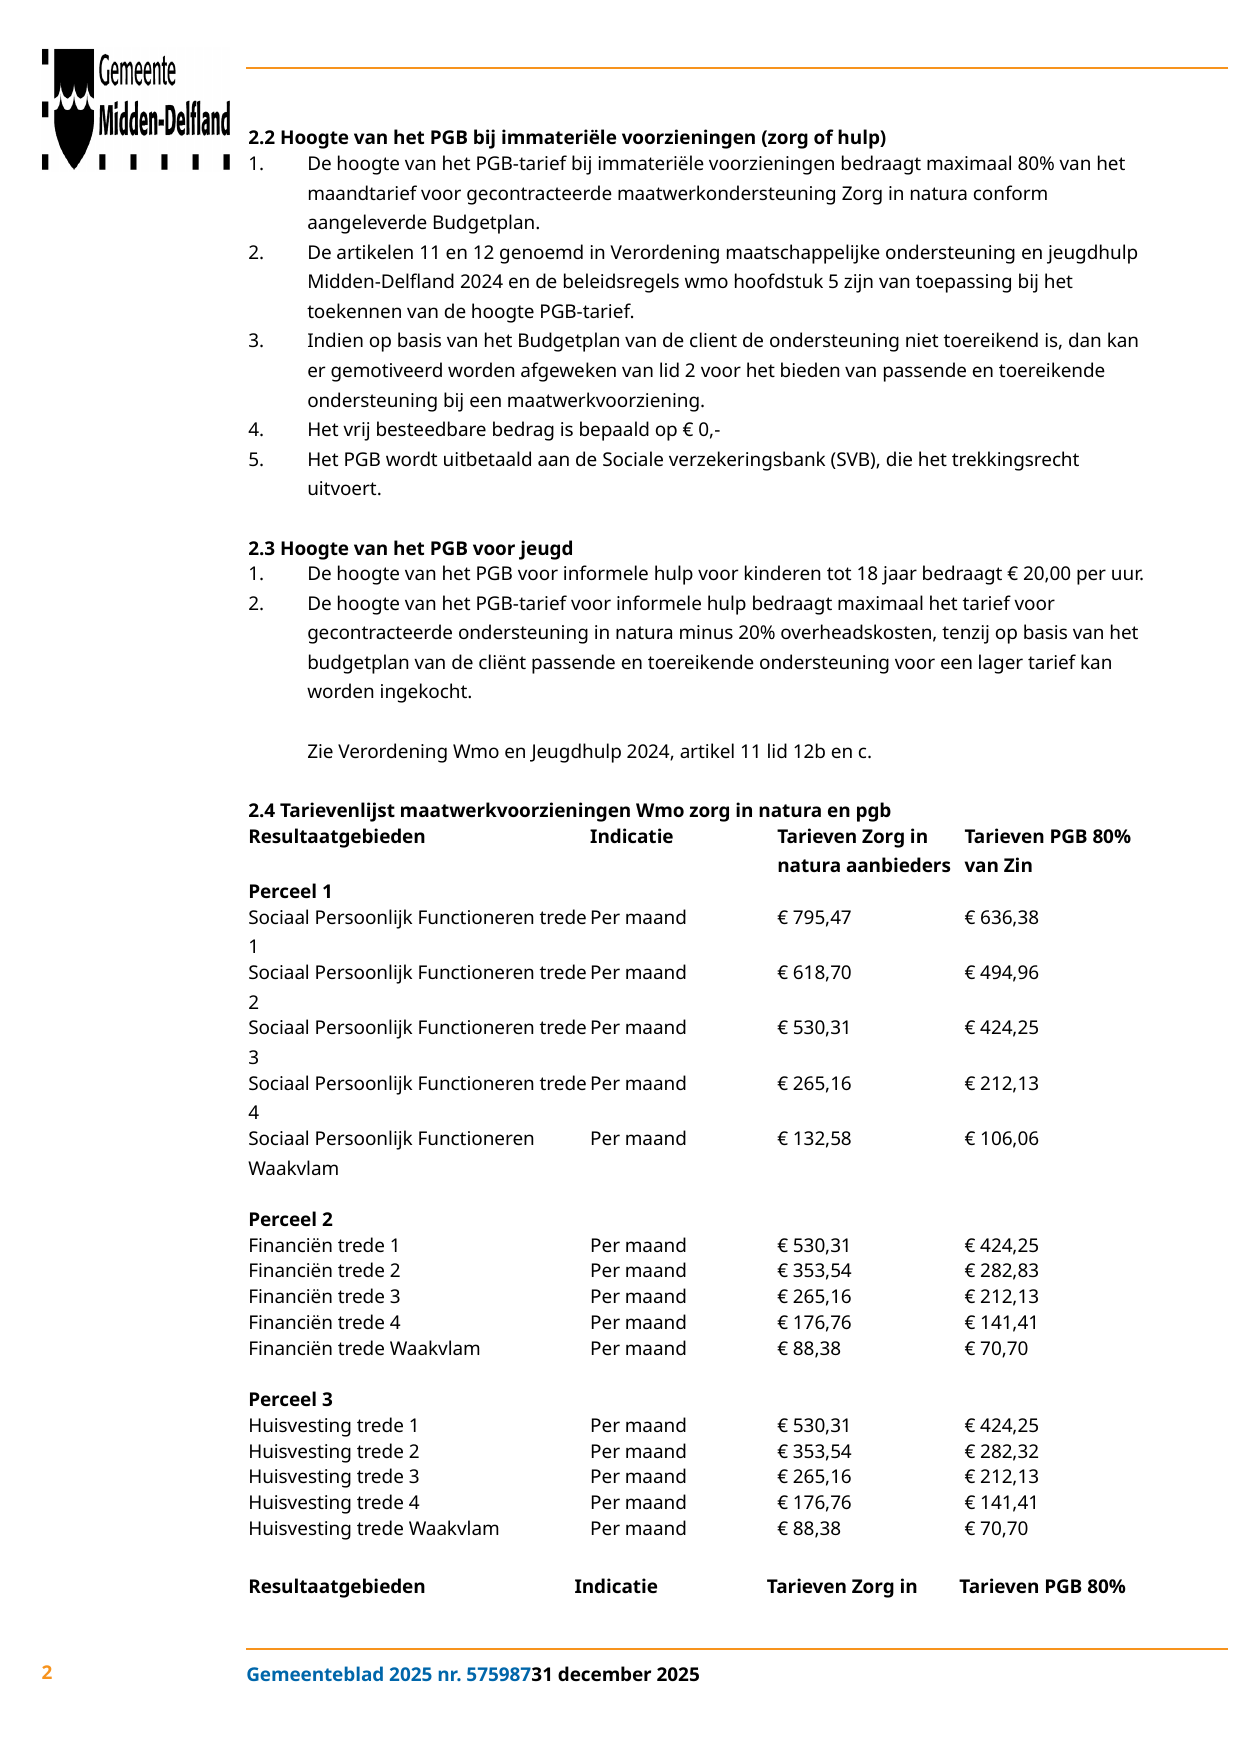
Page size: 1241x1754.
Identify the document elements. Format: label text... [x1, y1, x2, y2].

table_cell [590, 1386, 777, 1412]
table_cell [964, 1361, 1152, 1386]
table_header Indicatie [590, 823, 777, 878]
table_cell € 106,06 [964, 1125, 1152, 1181]
list Indien op basis van het Budgetplan van de client de ondersteuning niet toereikend is, dan kan er gemotiveerd worden afgeweken van lid 2 voor het bieden van passende en toereikende ondersteuning bij een maatwerkvoorziening. [248, 328, 1152, 412]
table_cell € 176,76 [777, 1309, 964, 1335]
table_cell Financiën trede 1 [248, 1232, 590, 1258]
table_cell [248, 1361, 590, 1386]
table_cell Per maand [590, 1258, 777, 1283]
table_cell Huisvesting trede 3 [248, 1464, 590, 1489]
table_cell € 530,31 [777, 1232, 964, 1258]
table_cell [777, 1206, 964, 1232]
table_cell € 132,58 [777, 1125, 964, 1181]
table_cell Per maand [590, 1335, 777, 1361]
table_header Tarieven Zorg in [767, 1574, 959, 1599]
table_cell € 282,32 [964, 1438, 1152, 1463]
table_cell € 494,96 [964, 959, 1152, 1014]
table_cell € 282,83 [964, 1258, 1152, 1283]
table_cell € 530,31 [777, 1412, 964, 1438]
table_cell Per maand [590, 904, 777, 959]
table_cell Per maand [590, 1438, 777, 1463]
table_cell [964, 878, 1152, 904]
list De hoogte van het PGB-tarief voor informele hulp bedraagt maximaal het tarief voor gecontracteerde ondersteuning in natura minus 20% overheadskosten, tenzij op basis van het budgetplan van de cliënt passende en toereikende ondersteuning voor een lager tarief kan worden ingekocht. [248, 590, 1152, 704]
table_cell Perceel 2 [248, 1206, 590, 1232]
table_header Tarieven Zorg in natura aanbieders [777, 823, 964, 878]
table_cell Sociaal Persoonlijk Functioneren trede 1 [248, 904, 590, 959]
table_cell € 212,13 [964, 1070, 1152, 1125]
list Zie Verordening Wmo en Jeugdhulp 2024, artikel 11 lid 12b en c. [248, 738, 1152, 764]
list De artikelen 11 en 12 genoemd in Verordening maatschappelijke ondersteuning en jeugdhulp Midden-Delfland 2024 en de beleidsregels wmo hoofdstuk 5 zijn van toepassing bij het toekennen van de hoogte PGB-tarief. [248, 239, 1152, 324]
table_cell Huisvesting trede 1 [248, 1412, 590, 1438]
table_cell € 424,25 [964, 1015, 1152, 1070]
list Het PGB wordt uitbetaald aan de Sociale verzekeringsbank (SVB), die het trekkingsrecht uitvoert. [248, 446, 1152, 501]
picture [41, 47, 231, 172]
table_cell € 424,25 [964, 1232, 1152, 1258]
table_cell [964, 1206, 1152, 1232]
table_cell Per maand [590, 1232, 777, 1258]
table_cell Perceel 3 [248, 1386, 590, 1412]
table_cell Per maand [590, 1284, 777, 1309]
table_cell Per maand [590, 1125, 777, 1181]
table_cell € 70,70 [964, 1335, 1152, 1361]
table_cell € 424,25 [964, 1412, 1152, 1438]
table_cell Per maand [590, 1412, 777, 1438]
table_cell € 70,70 [964, 1515, 1152, 1541]
table_header Resultaatgebieden [248, 823, 590, 878]
table_cell € 88,38 [777, 1515, 964, 1541]
table_cell [590, 1206, 777, 1232]
table_cell Sociaal Persoonlijk Functioneren trede 3 [248, 1015, 590, 1070]
text 2.3 Hoogte van het PGB voor jeugd [248, 535, 1152, 560]
table_cell Huisvesting trede Waakvlam [248, 1515, 590, 1541]
table_cell Financiën trede 2 [248, 1258, 590, 1283]
table_cell [590, 878, 777, 904]
table_cell € 265,16 [777, 1464, 964, 1489]
table_cell Sociaal Persoonlijk Functioneren Waakvlam [248, 1125, 590, 1181]
table_cell [777, 1361, 964, 1386]
table_cell € 353,54 [777, 1438, 964, 1463]
table_header Tarieven PGB 80% [959, 1574, 1152, 1599]
table_cell [777, 878, 964, 904]
table_cell Sociaal Persoonlijk Functioneren trede 2 [248, 959, 590, 1014]
table_cell Per maand [590, 1515, 777, 1541]
table_cell Perceel 1 [248, 878, 590, 904]
table_cell Per maand [590, 1015, 777, 1070]
table_cell Per maand [590, 1070, 777, 1125]
table_cell € 176,76 [777, 1489, 964, 1515]
table_cell [777, 1386, 964, 1412]
table_cell [590, 1181, 777, 1206]
table_cell [964, 1386, 1152, 1412]
list De hoogte van het PGB voor informele hulp voor kinderen tot 18 jaar bedraagt € 20,00 per uur. [248, 560, 1152, 586]
list Het vrij besteedbare bedrag is bepaald op € 0,- [248, 416, 1152, 442]
table_cell Financiën trede 3 [248, 1284, 590, 1309]
table_cell € 212,13 [964, 1284, 1152, 1309]
table_cell Huisvesting trede 2 [248, 1438, 590, 1463]
table_cell Financiën trede 4 [248, 1309, 590, 1335]
table_cell € 141,41 [964, 1489, 1152, 1515]
table_cell Per maand [590, 1464, 777, 1489]
table_cell Per maand [590, 959, 777, 1014]
table_cell [964, 1181, 1152, 1206]
table_cell € 141,41 [964, 1309, 1152, 1335]
text 2.4 Tarievenlijst maatwerkvoorzieningen Wmo zorg in natura en pgb [248, 797, 1152, 823]
table_cell € 353,54 [777, 1258, 964, 1283]
table_cell € 530,31 [777, 1015, 964, 1070]
table_cell [777, 1181, 964, 1206]
table_cell € 636,38 [964, 904, 1152, 959]
table_cell € 88,38 [777, 1335, 964, 1361]
table_cell [590, 1361, 777, 1386]
table_header Indicatie [574, 1574, 767, 1599]
table_cell Per maand [590, 1309, 777, 1335]
table_cell € 265,16 [777, 1284, 964, 1309]
table_cell Per maand [590, 1489, 777, 1515]
table_cell € 795,47 [777, 904, 964, 959]
text 2.2 Hoogte van het PGB bij immateriële voorzieningen (zorg of hulp) [248, 124, 1152, 150]
table_cell € 265,16 [777, 1070, 964, 1125]
list De hoogte van het PGB-tarief bij immateriële voorzieningen bedraagt maximaal 80% van het maandtarief voor gecontracteerde maatwerkondersteuning Zorg in natura conform aangeleverde Budgetplan. [248, 150, 1152, 235]
table_cell Sociaal Persoonlijk Functioneren trede 4 [248, 1070, 590, 1125]
table_cell € 618,70 [777, 959, 964, 1014]
table_cell Huisvesting trede 4 [248, 1489, 590, 1515]
table_cell [248, 1181, 590, 1206]
table_cell Financiën trede Waakvlam [248, 1335, 590, 1361]
table_cell € 212,13 [964, 1464, 1152, 1489]
table_header Tarieven PGB 80% van Zin [964, 823, 1152, 878]
table_header Resultaatgebieden [248, 1574, 574, 1599]
